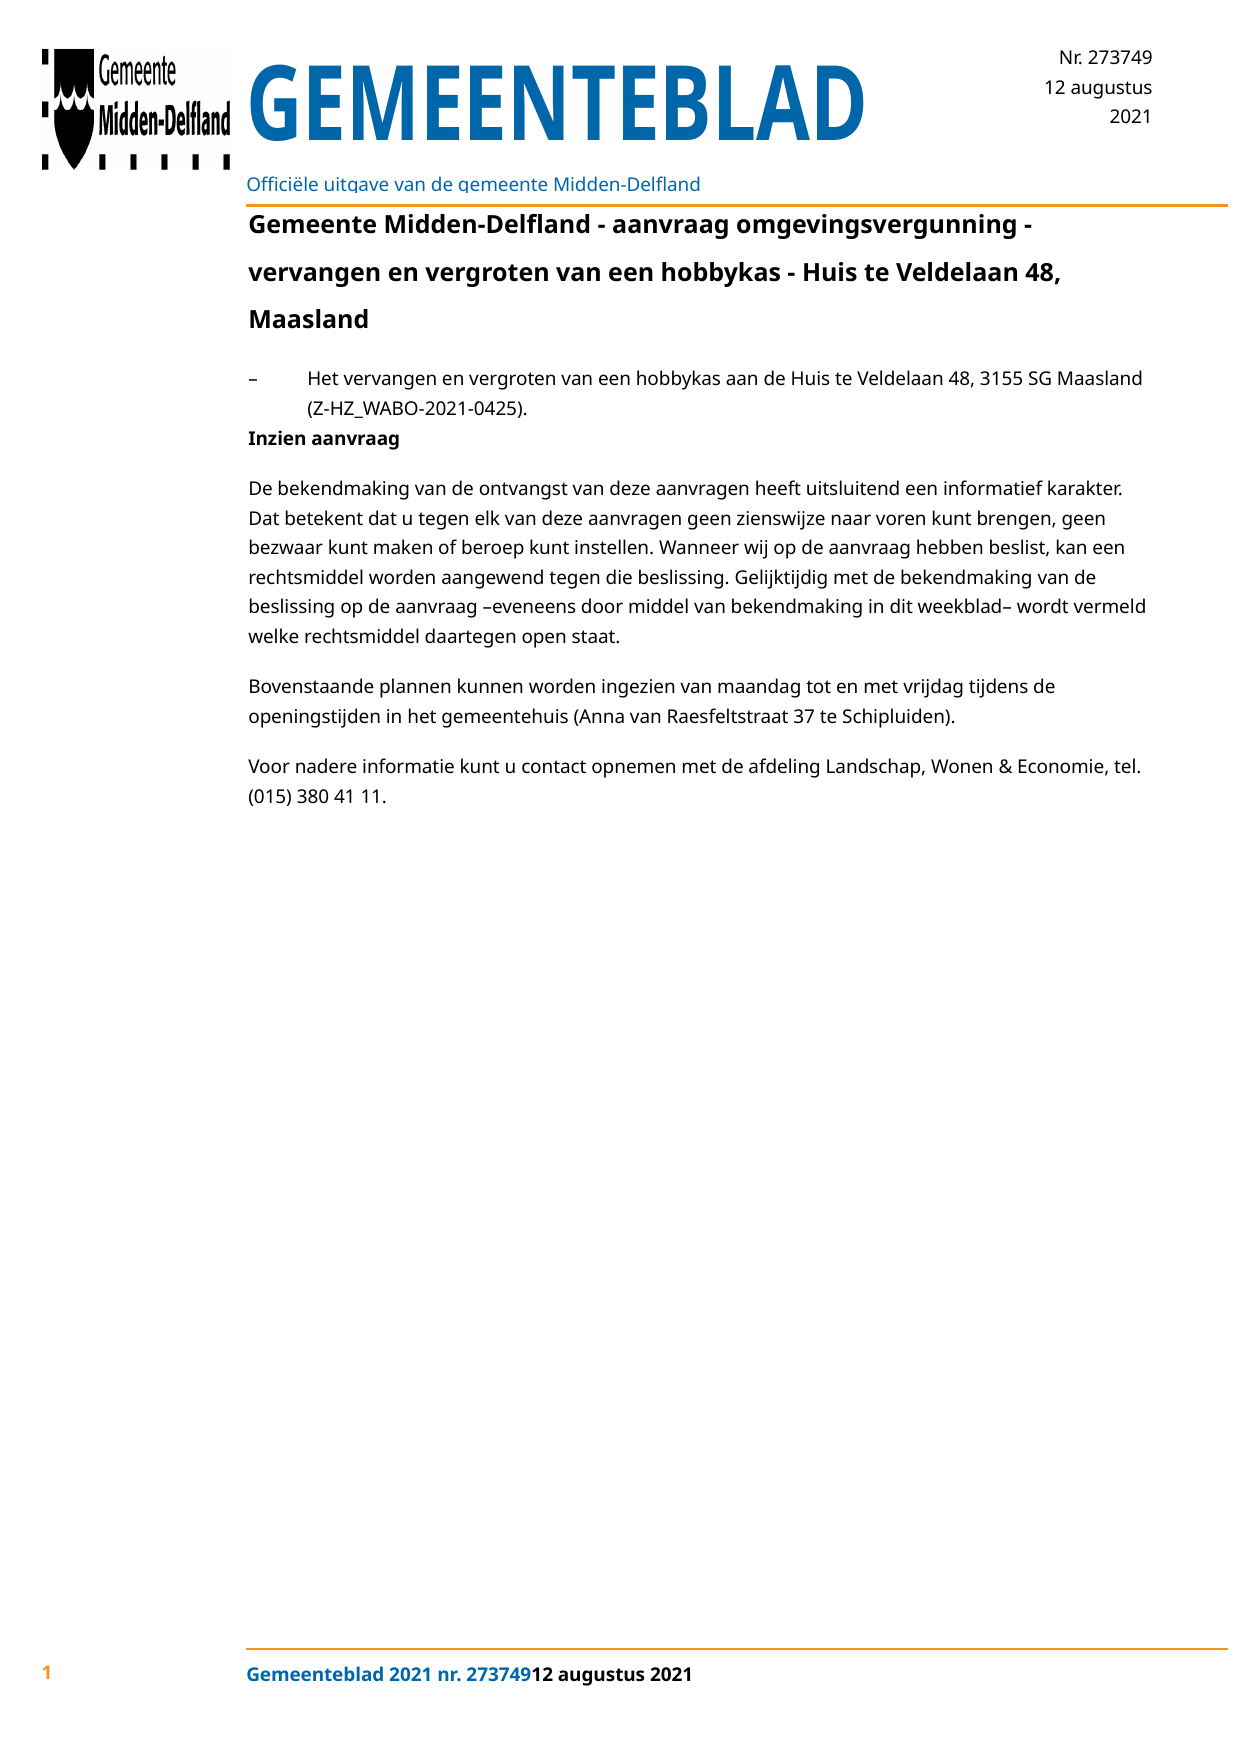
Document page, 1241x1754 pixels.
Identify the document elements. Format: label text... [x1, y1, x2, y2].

text Voor nadere informatie kunt u contact opnemen met de afdeling Landschap, Wonen & Economie, tel. (015) 380 41 11. [248, 753, 1152, 809]
text Bovenstaande plannen kunnen worden ingezien van maandag tot en met vrijdag tijdens de openingstijden in het gemeentehuis (Anna van Raesfeltstraat 37 te Schipluiden). [248, 673, 1152, 729]
picture [41, 47, 231, 172]
text Inzien aanvraag [248, 425, 1152, 450]
list Het vervangen en vergroten van een hobbykas aan de Huis te Veldelaan 48, 3155 SG Maasland (Z-HZ_WABO-2021-0425). [248, 366, 1152, 421]
text De bekendmaking van de ontvangst van deze aanvragen heeft uitsluitend een informatief karakter. Dat betekent dat u tegen elk van deze aanvragen geen zienswijze naar voren kunt brengen, geen bezwaar kunt maken of beroep kunt instellen. Wanneer wij op de aanvraag hebben beslist, kan een rechtsmiddel worden aangewend tegen die beslissing. Gelijktijdig met de bekendmaking van de beslissing op de aanvraag –eveneens door middel van bekendmaking in dit weekblad– wordt vermeld welke rechtsmiddel daartegen open staat. [248, 475, 1152, 649]
text Gemeente Midden-Delfland - aanvraag omgevingsvergunning - vervangen en vergroten van een hobbykas - Huis te Veldelaan 48, Maasland [248, 207, 1152, 336]
